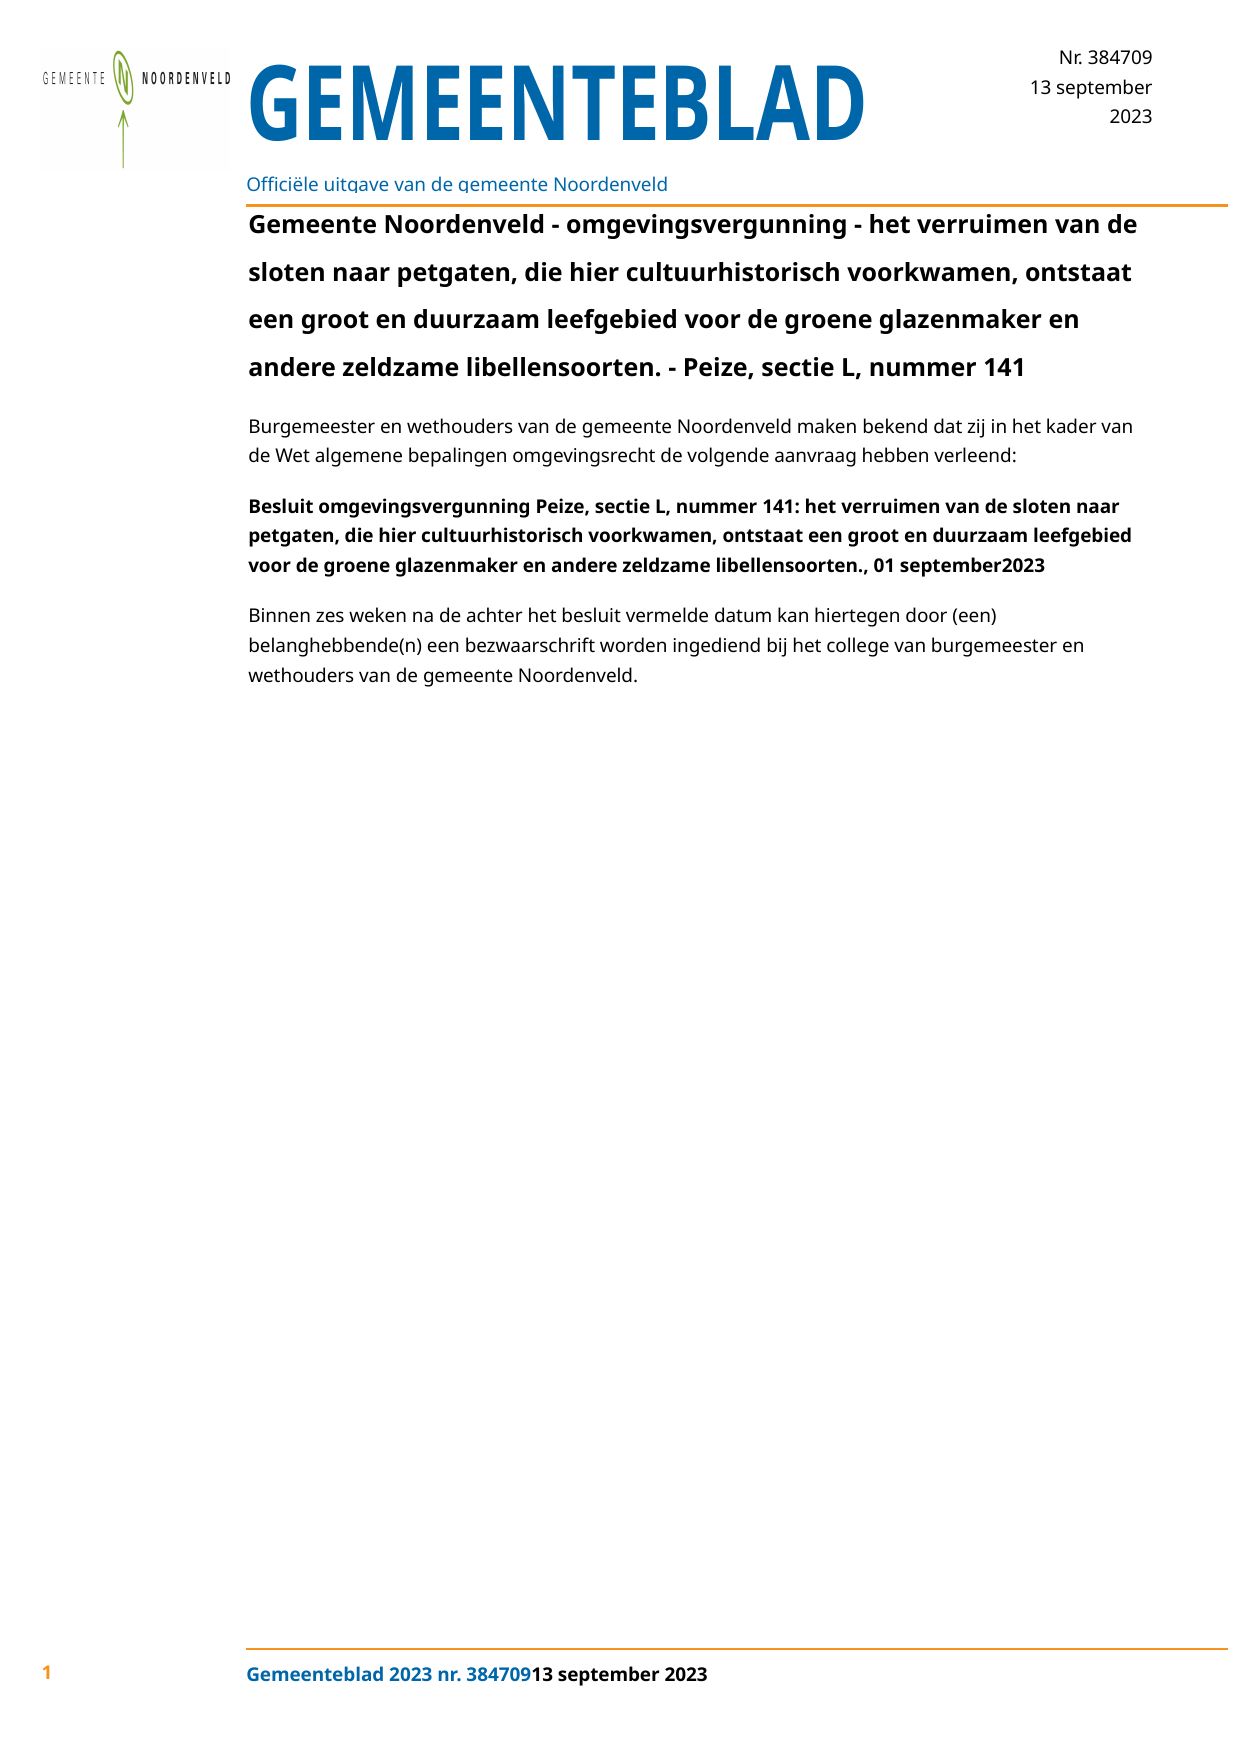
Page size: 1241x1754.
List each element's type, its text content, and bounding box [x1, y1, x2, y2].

text Gemeente Noordenveld - omgevingsvergunning - het verruimen van de sloten naar petgaten, die hier cultuurhistorisch voorkwamen, ontstaat een groot en duurzaam leefgebied voor de groene glazenmaker en andere zeldzame libellensoorten. - Peize, sectie L, nummer 141 [248, 207, 1152, 384]
text Burgemeester en wethouders van de gemeente Noordenveld maken bekend dat zij in het kader van de Wet algemene bepalingen omgevingsrecht de volgende aanvraag hebben verleend: [248, 413, 1152, 468]
text Besluit omgevingsvergunning Peize, sectie L, nummer 141: het verruimen van de sloten naar petgaten, die hier cultuurhistorisch voorkwamen, ontstaat een groot en duurzaam leefgebied voor de groene glazenmaker en andere zeldzame libellensoorten., 01 september2023 [248, 493, 1152, 578]
picture [41, 47, 231, 172]
text Binnen zes weken na de achter het besluit vermelde datum kan hiertegen door (een) belanghebbende(n) een bezwaarschrift worden ingediend bij het college van burgemeester en wethouders van de gemeente Noordenveld. [248, 603, 1152, 688]
